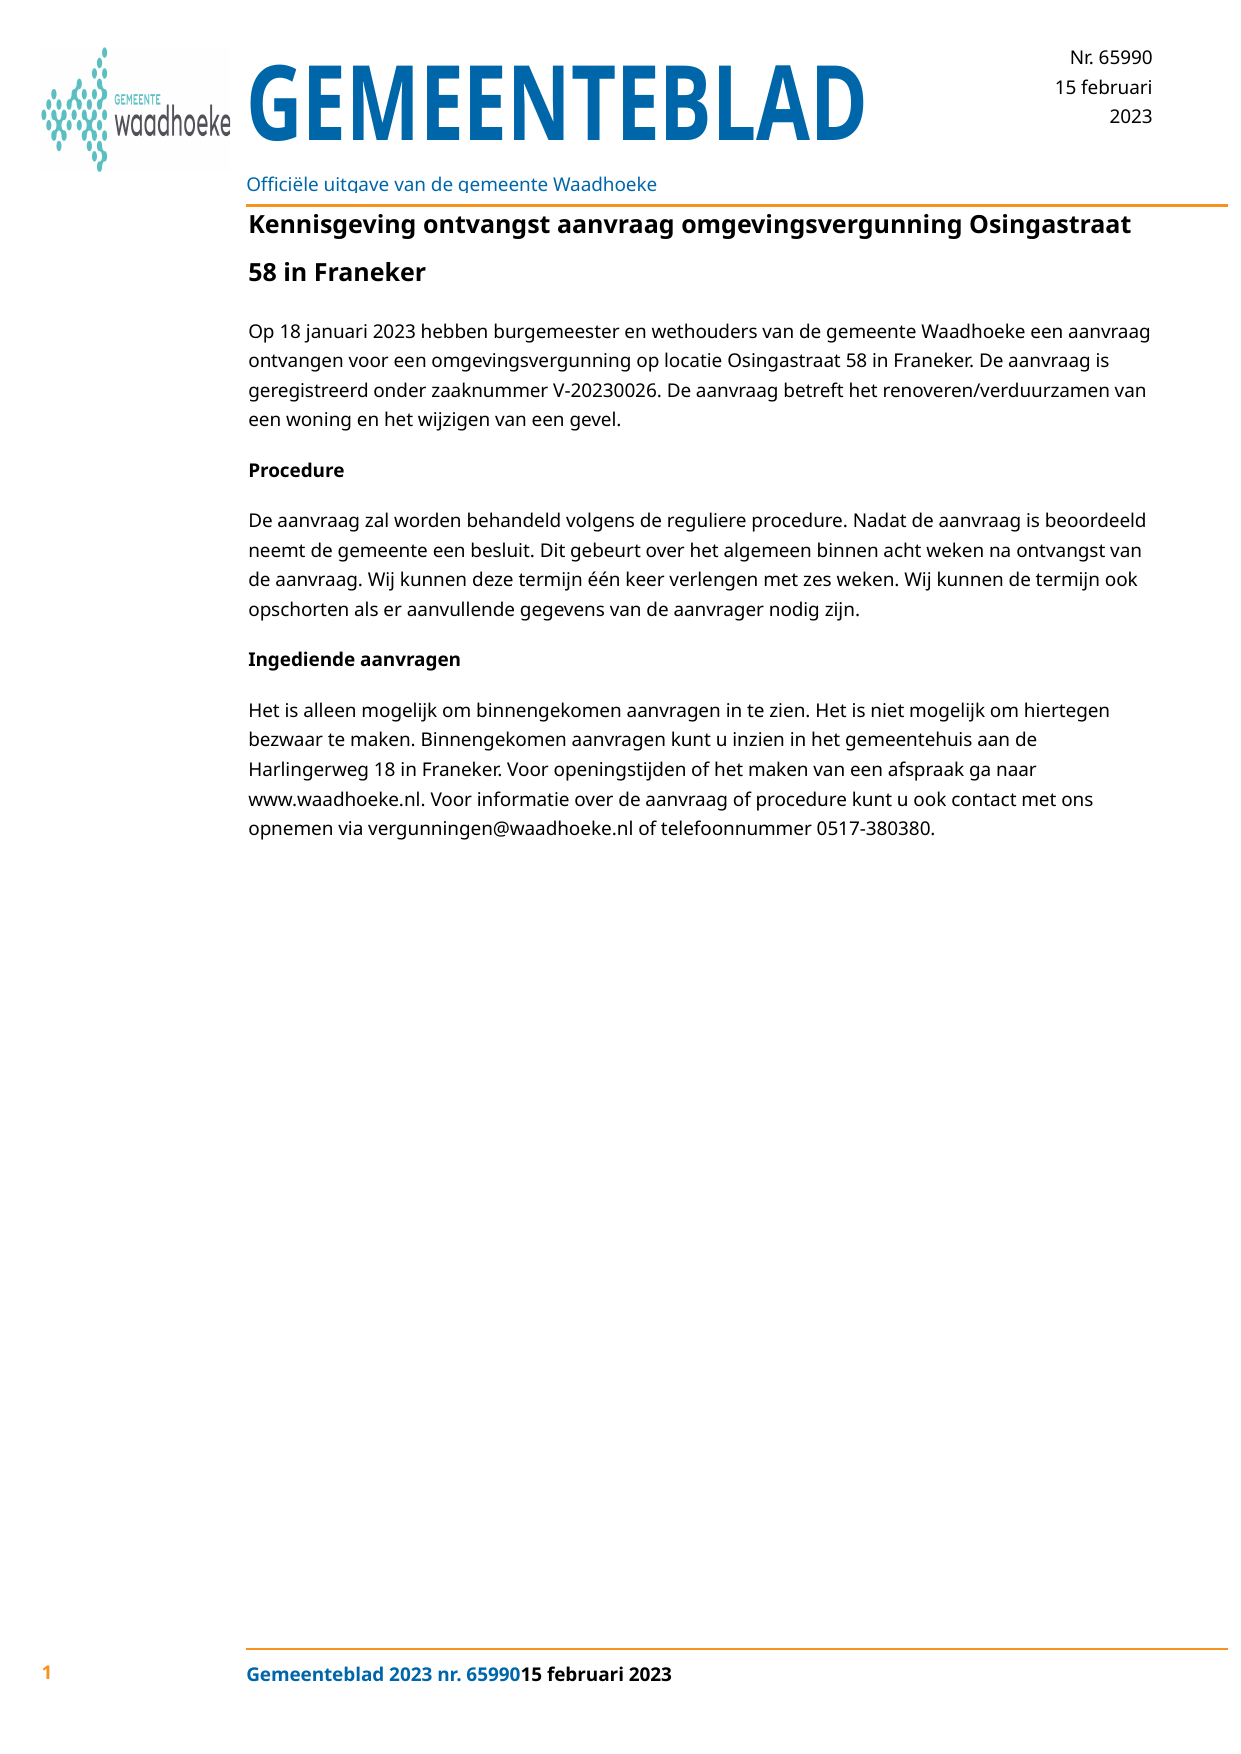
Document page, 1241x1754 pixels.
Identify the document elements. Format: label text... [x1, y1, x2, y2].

text Het is alleen mogelijk om binnengekomen aanvragen in te zien. Het is niet mogelijk om hiertegen bezwaar te maken. Binnengekomen aanvragen kunt u inzien in het gemeentehuis aan de Harlingerweg 18 in Franeker. Voor openingstijden of het maken van een afspraak ga naar www.waadhoeke.nl. Voor informatie over de aanvraag of procedure kunt u ook contact met ons opnemen via vergunningen@waadhoeke.nl of telefoonnummer 0517-380380. [248, 697, 1152, 841]
picture [41, 47, 231, 172]
text Op 18 januari 2023 hebben burgemeester en wethouders van de gemeente Waadhoeke een aanvraag ontvangen voor een omgevingsvergunning op locatie Osingastraat 58 in Franeker. De aanvraag is geregistreerd onder zaaknummer V-20230026. De aanvraag betreft het renoveren/verduurzamen van een woning en het wijzigen van een gevel. [248, 318, 1152, 432]
text Procedure [248, 457, 1152, 483]
text De aanvraag zal worden behandeld volgens de reguliere procedure. Nadat de aanvraag is beoordeeld neemt de gemeente een besluit. Dit gebeurt over het algemeen binnen acht weken na ontvangst van de aanvraag. Wij kunnen deze termijn één keer verlengen met zes weken. Wij kunnen de termijn ook opschorten als er aanvullende gegevens van de aanvrager nodig zijn. [248, 507, 1152, 622]
text Ingediende aanvragen [248, 647, 1152, 672]
text Kennisgeving ontvangst aanvraag omgevingsvergunning Osingastraat 58 in Franeker [248, 207, 1152, 288]
